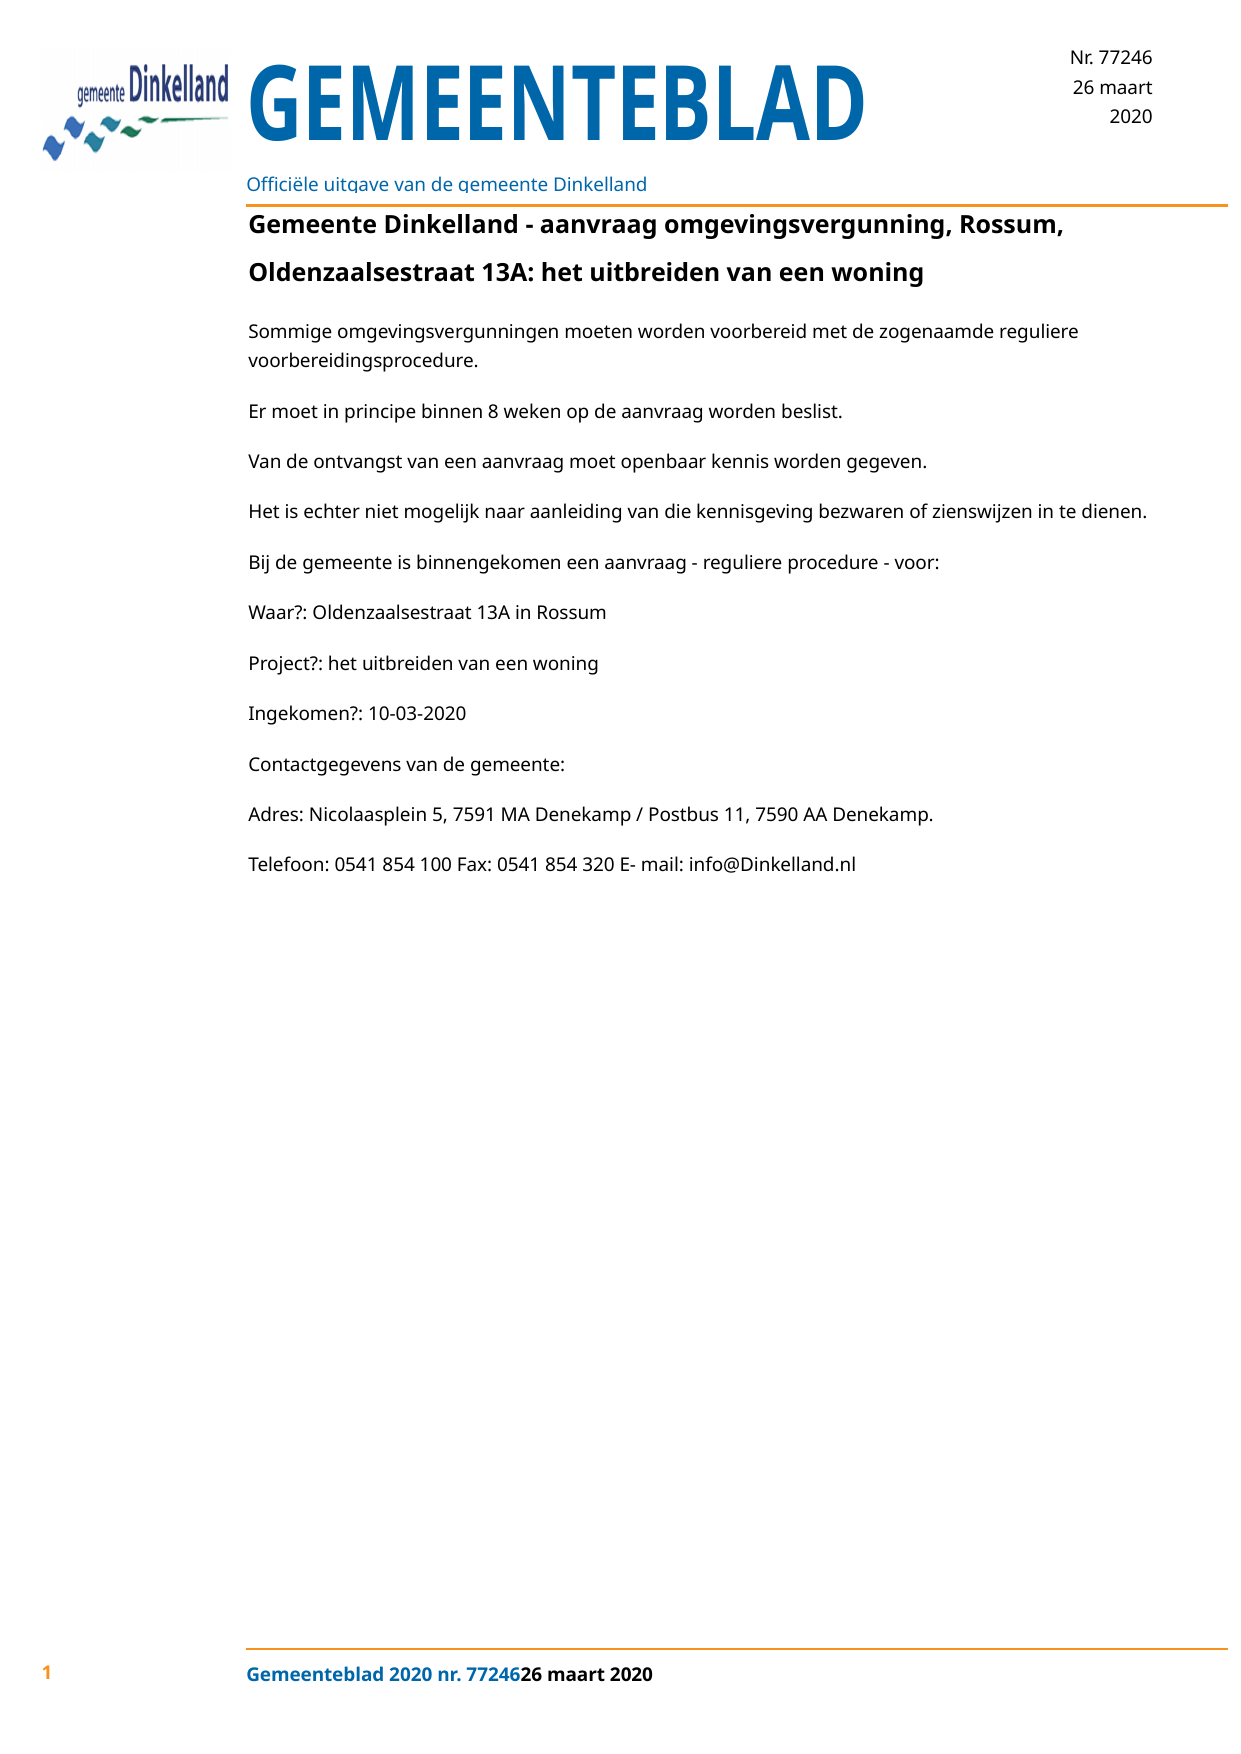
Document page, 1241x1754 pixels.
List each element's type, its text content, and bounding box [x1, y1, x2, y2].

text Waar?: Oldenzaalsestraat 13A in Rossum [248, 599, 1152, 625]
text Van de ontvangst van een aanvraag moet openbaar kennis worden gegeven. [248, 448, 1152, 474]
text Project?: het uitbreiden van een woning [248, 650, 1152, 676]
text Gemeente Dinkelland - aanvraag omgevingsvergunning, Rossum, Oldenzaalsestraat 13A: het uitbreiden van een woning [248, 207, 1152, 288]
text Sommige omgevingsvergunningen moeten worden voorbereid met de zogenaamde reguliere voorbereidingsprocedure. [248, 318, 1152, 373]
text Het is echter niet mogelijk naar aanleiding van die kennisgeving bezwaren of zienswijzen in te dienen. [248, 499, 1152, 524]
text Er moet in principe binnen 8 weken op de aanvraag worden beslist. [248, 398, 1152, 424]
picture [41, 47, 231, 172]
text Telefoon: 0541 854 100 Fax: 0541 854 320 E- mail: info@Dinkelland.nl [248, 852, 1152, 877]
text Contactgegevens van de gemeente: [248, 751, 1152, 777]
text Bij de gemeente is binnengekomen een aanvraag - reguliere procedure - voor: [248, 549, 1152, 575]
text Adres: Nicolaasplein 5, 7591 MA Denekamp / Postbus 11, 7590 AA Denekamp. [248, 801, 1152, 827]
text Ingekomen?: 10-03-2020 [248, 700, 1152, 726]
